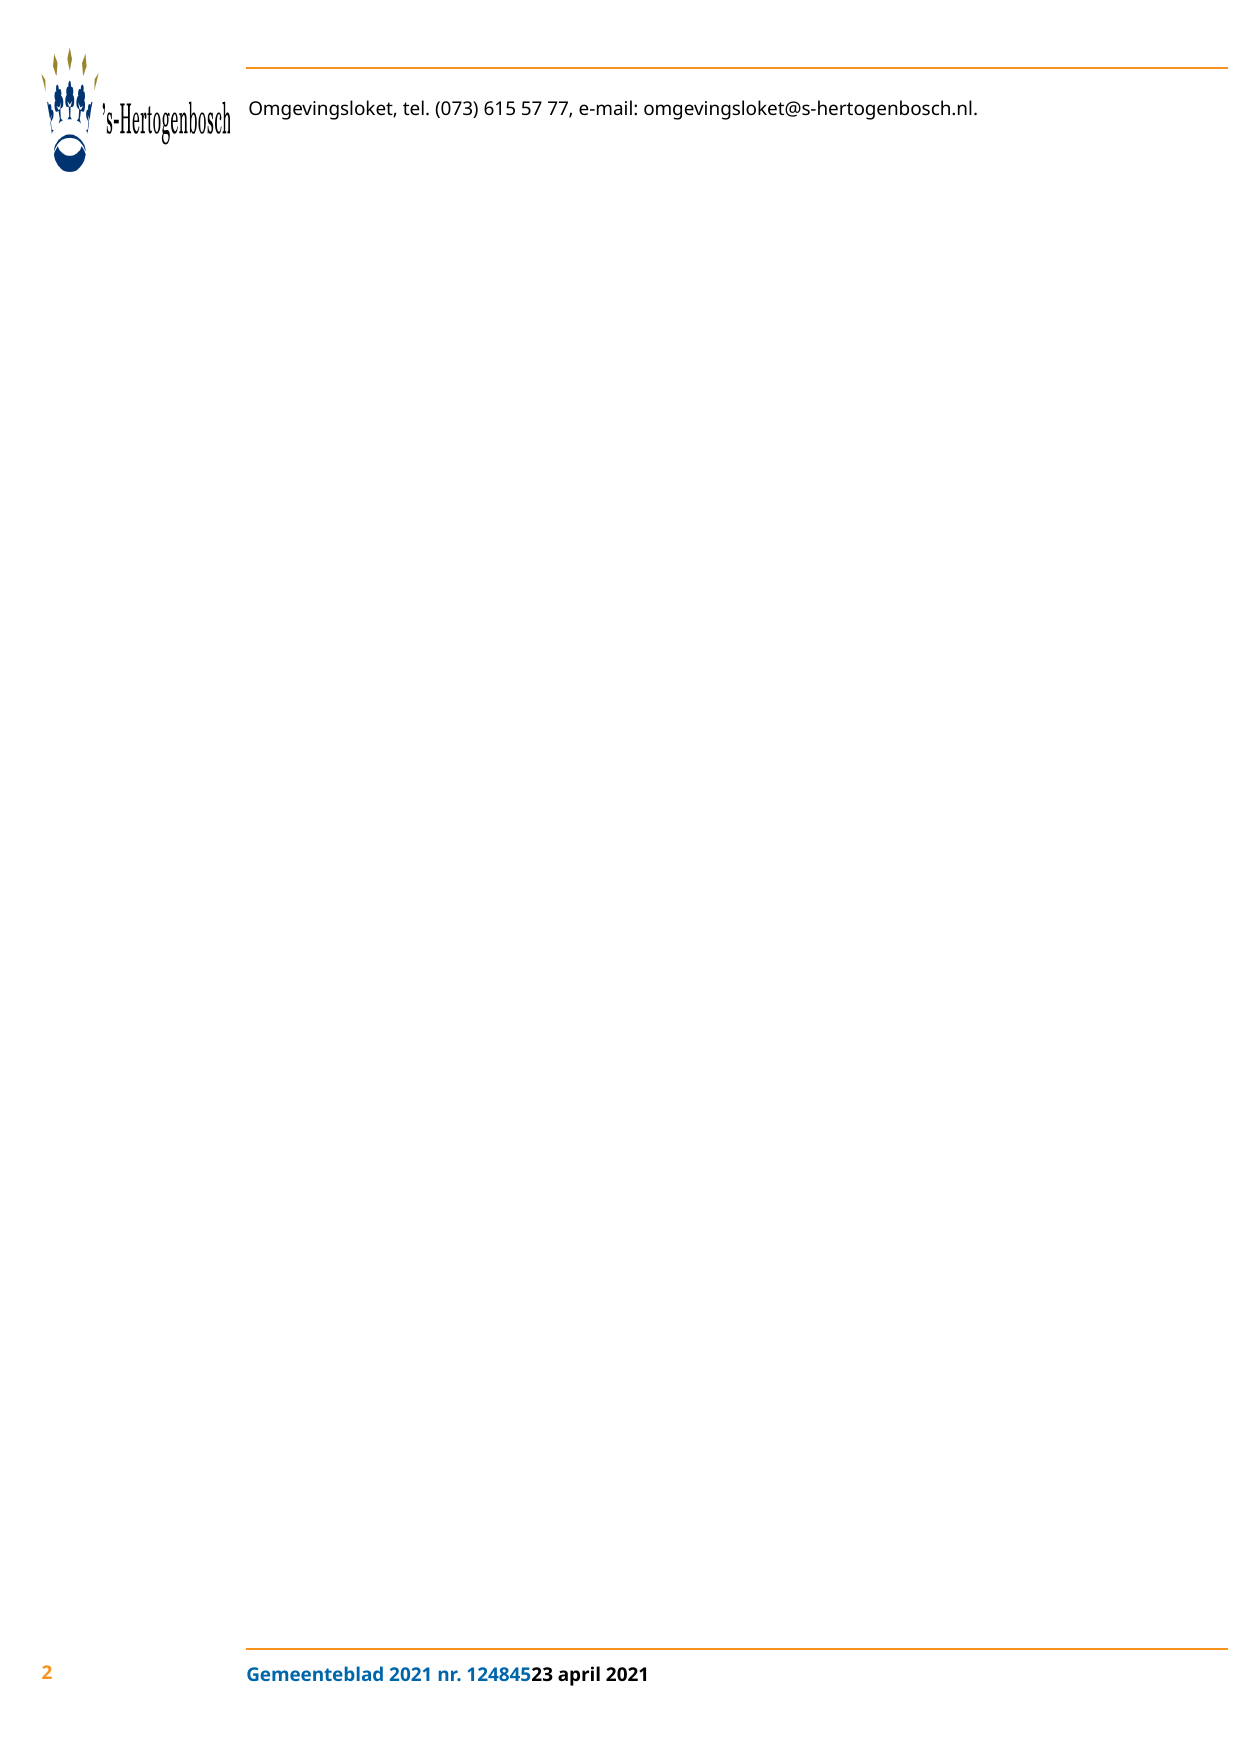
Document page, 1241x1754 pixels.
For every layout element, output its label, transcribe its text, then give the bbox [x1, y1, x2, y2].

text Omgevingsloket, tel. (073) 615 57 77, e-mail: omgevingsloket@s-hertogenbosch.nl. [248, 95, 1152, 121]
picture [41, 47, 231, 172]
